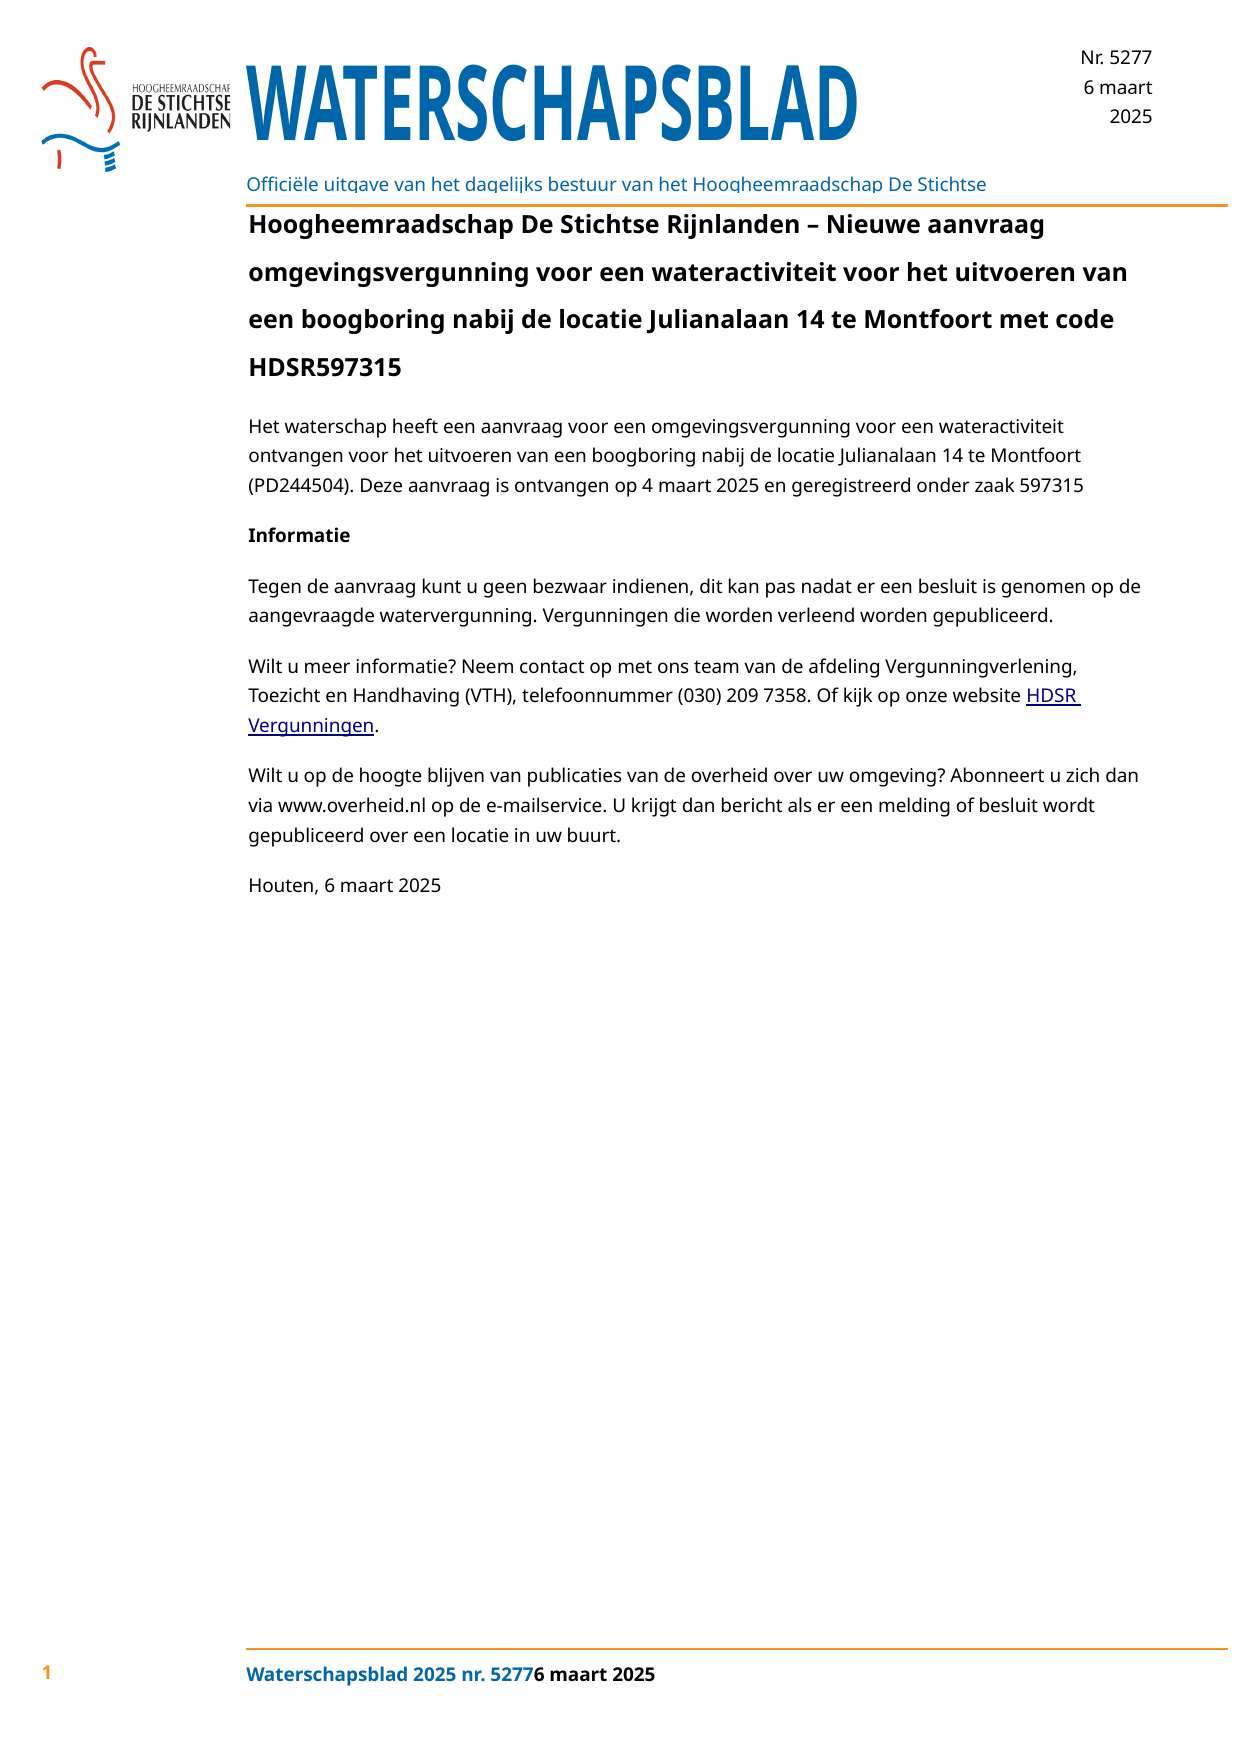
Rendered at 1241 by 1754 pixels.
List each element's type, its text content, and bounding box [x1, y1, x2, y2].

text Wilt u meer informatie? Neem contact op met ons team van de afdeling Vergunningverlening, Toezicht en Handhaving (VTH), telefoonnummer (030) 209 7358. Of kijk op onze website HDSR Vergunningen. [248, 653, 1152, 738]
text Het waterschap heeft een aanvraag voor een omgevingsvergunning voor een wateractiviteit ontvangen voor het uitvoeren van een boogboring nabij de locatie Julianalaan 14 te Montfoort (PD244504). Deze aanvraag is ontvangen op 4 maart 2025 en geregistreerd onder zaak 597315 [248, 413, 1152, 498]
picture [41, 47, 231, 172]
text Informatie [248, 523, 1152, 548]
text Hoogheemraadschap De Stichtse Rijnlanden – Nieuwe aanvraag omgevingsvergunning voor een wateractiviteit voor het uitvoeren van een boogboring nabij de locatie Julianalaan 14 te Montfoort met code HDSR597315 [248, 207, 1152, 384]
text Tegen de aanvraag kunt u geen bezwaar indienen, dit kan pas nadat er een besluit is genomen op de aangevraagde watervergunning. Vergunningen die worden verleend worden gepubliceerd. [248, 573, 1152, 628]
text Houten, 6 maart 2025 [248, 872, 1152, 898]
text Wilt u op de hoogte blijven van publicaties van de overheid over uw omgeving? Abonneert u zich dan via www.overheid.nl op de e-mailservice. U krijgt dan bericht als er een melding of besluit wordt gepubliceerd over een locatie in uw buurt. [248, 763, 1152, 848]
